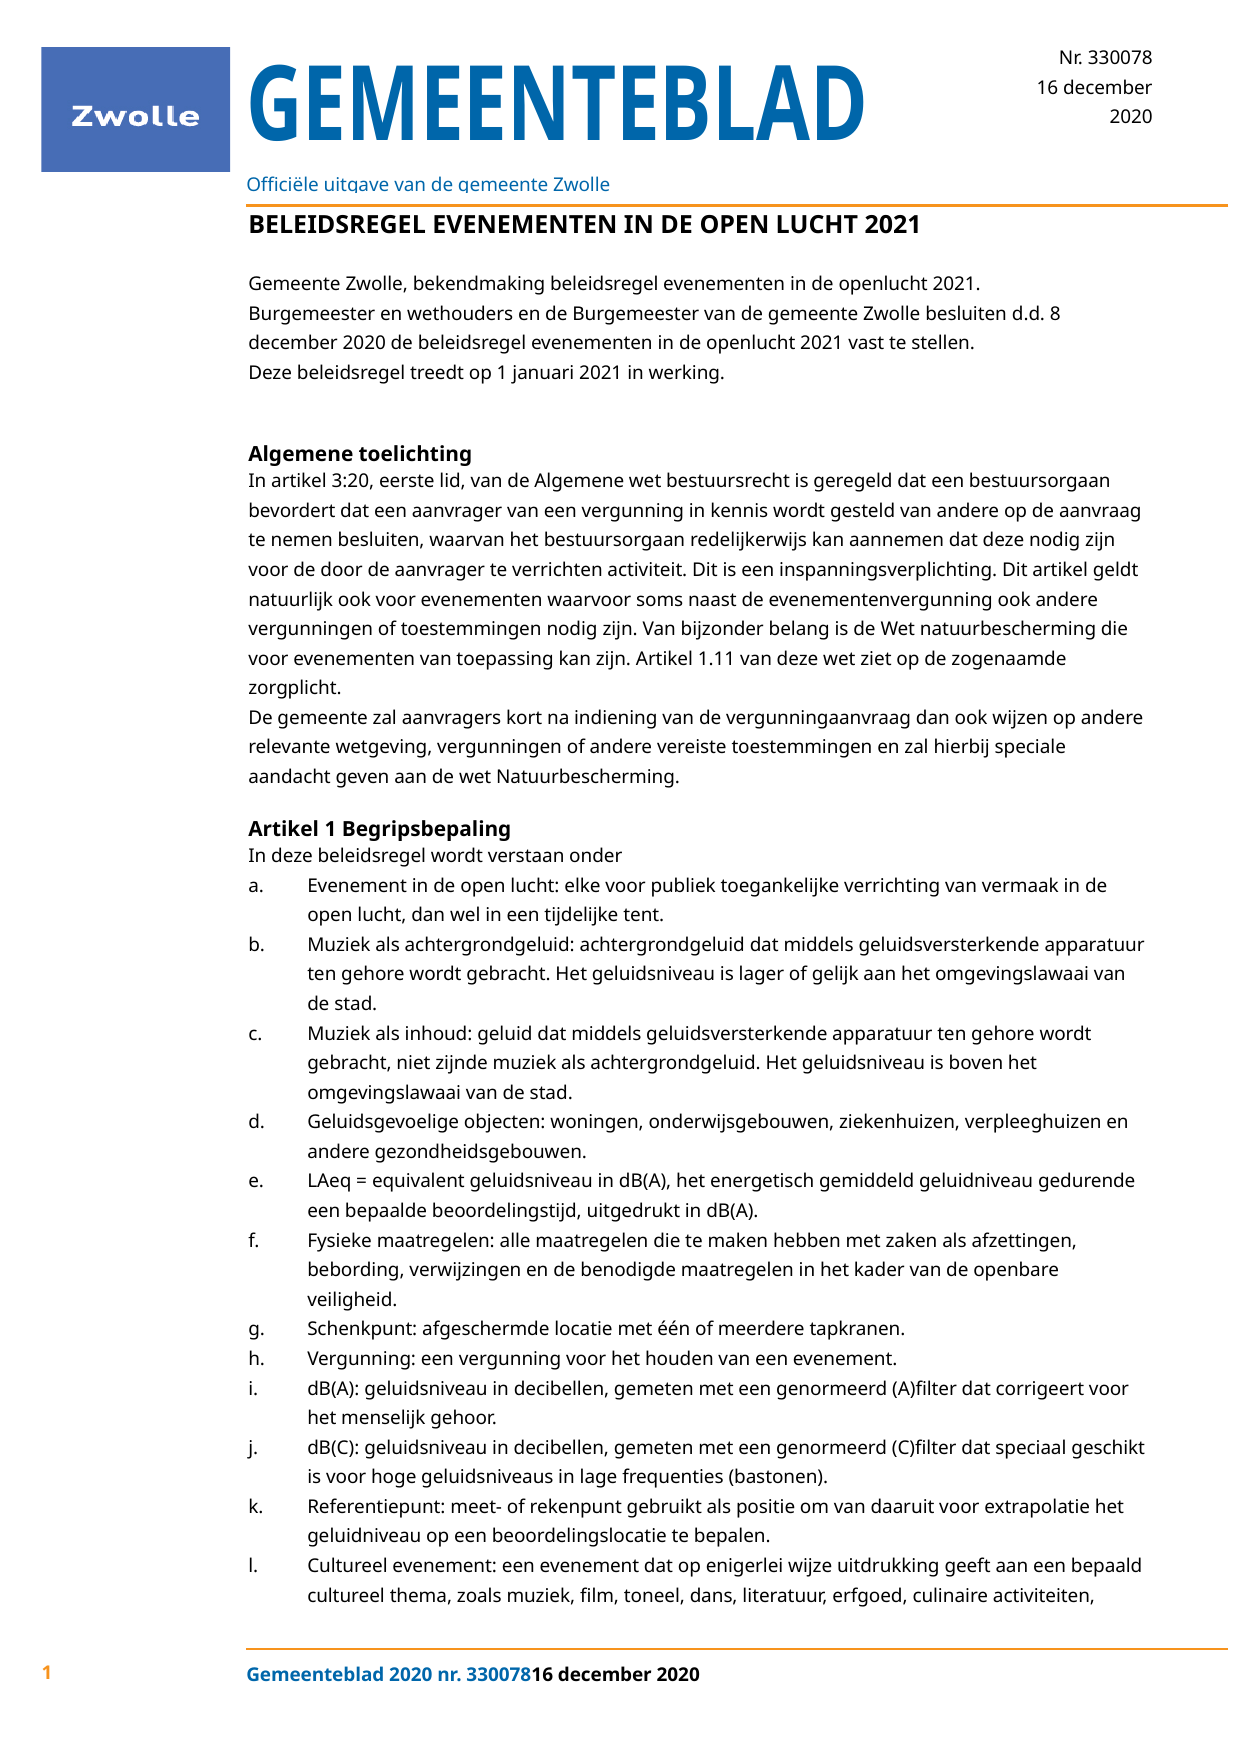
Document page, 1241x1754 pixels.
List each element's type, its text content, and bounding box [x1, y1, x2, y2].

list Cultureel evenement: een evenement dat op enigerlei wijze uitdrukking geeft aan een bepaald cultureel thema, zoals muziek, film, toneel, dans, literatuur, erfgoed, culinaire activiteiten, [248, 1552, 1152, 1607]
text De gemeente zal aanvragers kort na indiening van de vergunningaanvraag dan ook wijzen op andere relevante wetgeving, vergunningen of andere vereiste toestemmingen en zal hierbij speciale aandacht geven aan de wet Natuurbescherming. [248, 704, 1152, 789]
picture [41, 47, 231, 172]
text Gemeente Zwolle, bekendmaking beleidsregel evenementen in de openlucht 2021. [248, 270, 1152, 296]
list dB(C): geluidsniveau in decibellen, gemeten met een genormeerd (C)filter dat speciaal geschikt is voor hoge geluidsniveaus in lage frequenties (bastonen). [248, 1434, 1152, 1489]
list Vergunning: een vergunning voor het houden van een evenement. [248, 1345, 1152, 1371]
list LAeq = equivalent geluidsniveau in dB(A), het energetisch gemiddeld geluidniveau gedurende een bepaalde beoordelingstijd, uitgedrukt in dB(A). [248, 1168, 1152, 1223]
text Burgemeester en wethouders en de Burgemeester van de gemeente Zwolle besluiten d.d. 8 december 2020 de beleidsregel evenementen in de openlucht 2021 vast te stellen. [248, 300, 1152, 355]
text In deze beleidsregel wordt verstaan onder [248, 842, 1152, 868]
text BELEIDSREGEL EVENEMENTEN IN DE OPEN LUCHT 2021 [248, 207, 1152, 241]
list Evenement in de open lucht: elke voor publiek toegankelijke verrichting van vermaak in de open lucht, dan wel in een tijdelijke tent. [248, 872, 1152, 927]
list Geluidsgevoelige objecten: woningen, onderwijsgebouwen, ziekenhuizen, verpleeghuizen en andere gezondheidsgebouwen. [248, 1108, 1152, 1164]
list Referentiepunt: meet- of rekenpunt gebruikt als positie om van daaruit voor extrapolatie het geluidniveau op een beoordelingslocatie te bepalen. [248, 1493, 1152, 1548]
list Muziek als inhoud: geluid dat middels geluidsversterkende apparatuur ten gehore wordt gebracht, niet zijnde muziek als achtergrondgeluid. Het geluidsniveau is boven het omgevingslawaai van de stad. [248, 1020, 1152, 1104]
text Artikel 1 Begripsbepaling [248, 814, 1152, 842]
text Algemene toelichting [248, 439, 1152, 467]
list dB(A): geluidsniveau in decibellen, gemeten met een genormeerd (A)filter dat corrigeert voor het menselijk gehoor. [248, 1375, 1152, 1430]
text In artikel 3:20, eerste lid, van de Algemene wet bestuursrecht is geregeld dat een bestuursorgaan bevordert dat een aanvrager van een vergunning in kennis wordt gesteld van andere op de aanvraag te nemen besluiten, waarvan het bestuursorgaan redelijkerwijs kan aannemen dat deze nodig zijn voor de door de aanvrager te verrichten activiteit. Dit is een inspanningsverplichting. Dit artikel geldt natuurlijk ook voor evenementen waarvoor soms naast de evenementenvergunning ook andere vergunningen of toestemmingen nodig zijn. Van bijzonder belang is de Wet natuurbescherming die voor evenementen van toepassing kan zijn. Artikel 1.11 van deze wet ziet op de zogenaamde zorgplicht. [248, 467, 1152, 700]
text Deze beleidsregel treedt op 1 januari 2021 in werking. [248, 359, 1152, 385]
list Fysieke maatregelen: alle maatregelen die te maken hebben met zaken als afzettingen, bebording, verwijzingen en de benodigde maatregelen in het kader van de openbare veiligheid. [248, 1227, 1152, 1312]
list Schenkpunt: afgeschermde locatie met één of meerdere tapkranen. [248, 1316, 1152, 1341]
list Muziek als achtergrondgeluid: achtergrondgeluid dat middels geluidsversterkende apparatuur ten gehore wordt gebracht. Het geluidsniveau is lager of gelijk aan het omgevingslawaai van de stad. [248, 931, 1152, 1016]
